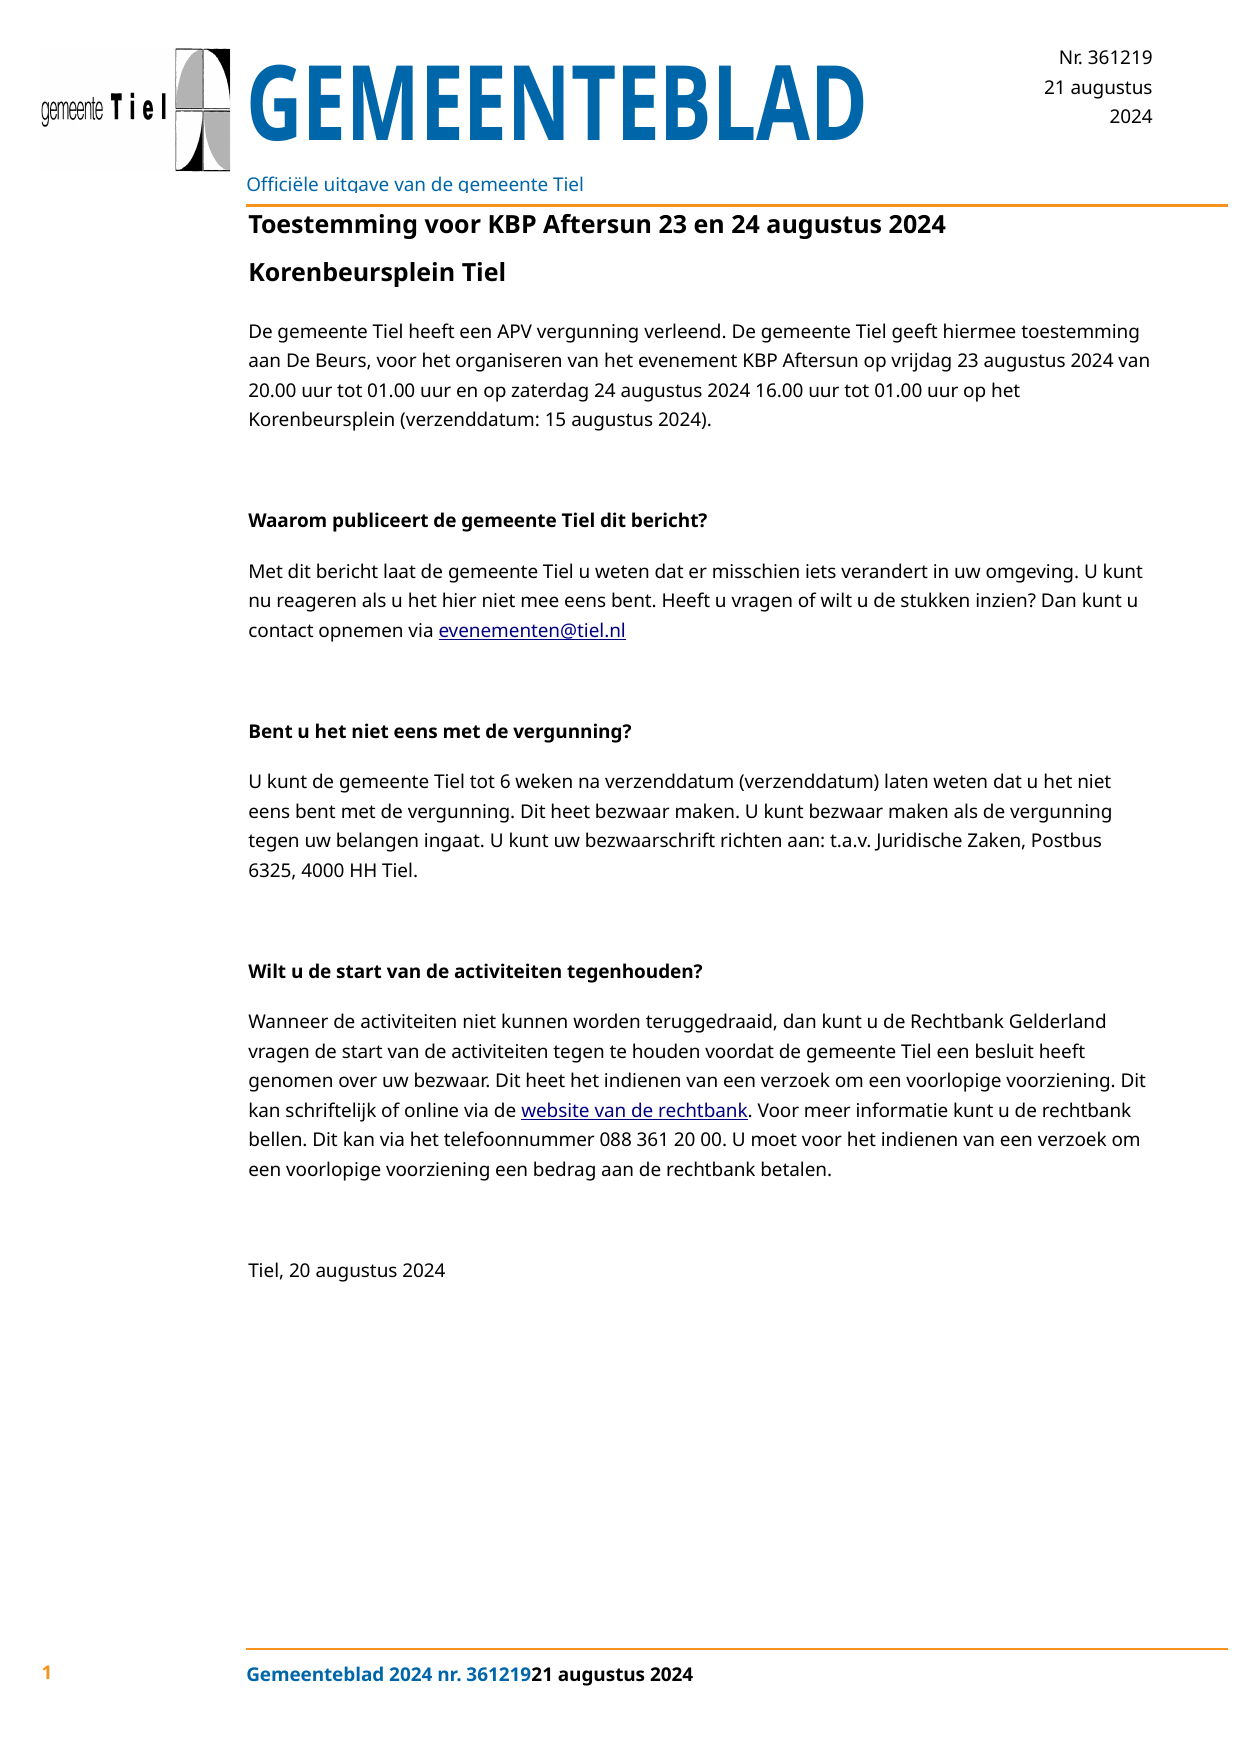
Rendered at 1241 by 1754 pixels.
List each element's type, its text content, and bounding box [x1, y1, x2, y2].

text Met dit bericht laat de gemeente Tiel u weten dat er misschien iets verandert in uw omgeving. U kunt nu reageren als u het hier niet mee eens bent. Heeft u vragen of wilt u de stukken inzien? Dan kunt u contact opnemen via evenementen@tiel.nl [248, 558, 1152, 643]
text Tiel, 20 augustus 2024 [248, 1257, 1152, 1283]
text Toestemming voor KBP Aftersun 23 en 24 augustus 2024 Korenbeursplein Tiel [248, 207, 1152, 288]
text De gemeente Tiel heeft een APV vergunning verleend. De gemeente Tiel geeft hiermee toestemming aan De Beurs, voor het organiseren van het evenement KBP Aftersun op vrijdag 23 augustus 2024 van 20.00 uur tot 01.00 uur en op zaterdag 24 augustus 2024 16.00 uur tot 01.00 uur op het Korenbeursplein (verzenddatum: 15 augustus 2024). [248, 318, 1152, 432]
text U kunt de gemeente Tiel tot 6 weken na verzenddatum (verzenddatum) laten weten dat u het niet eens bent met de vergunning. Dit heet bezwaar maken. U kunt bezwaar maken als de vergunning tegen uw belangen ingaat. U kunt uw bezwaarschrift richten aan: t.a.v. Juridische Zaken, Postbus 6325, 4000 HH Tiel. [248, 768, 1152, 883]
text Waarom publiceert de gemeente Tiel dit bericht? [248, 507, 1152, 533]
picture [41, 47, 231, 172]
text Wilt u de start van de activiteiten tegenhouden? [248, 958, 1152, 984]
text Wanneer de activiteiten niet kunnen worden teruggedraaid, dan kunt u de Rechtbank Gelderland vragen de start van de activiteiten tegen te houden voordat de gemeente Tiel een besluit heeft genomen over uw bezwaar. Dit heet het indienen van een verzoek om een voorlopige voorziening. Dit kan schriftelijk of online via de website van de rechtbank. Voor meer informatie kunt u de rechtbank bellen. Dit kan via het telefoonnummer 088 361 20 00. U moet voor het indienen van een verzoek om een voorlopige voorziening een bedrag aan de rechtbank betalen. [248, 1008, 1152, 1182]
text Bent u het niet eens met de vergunning? [248, 718, 1152, 744]
